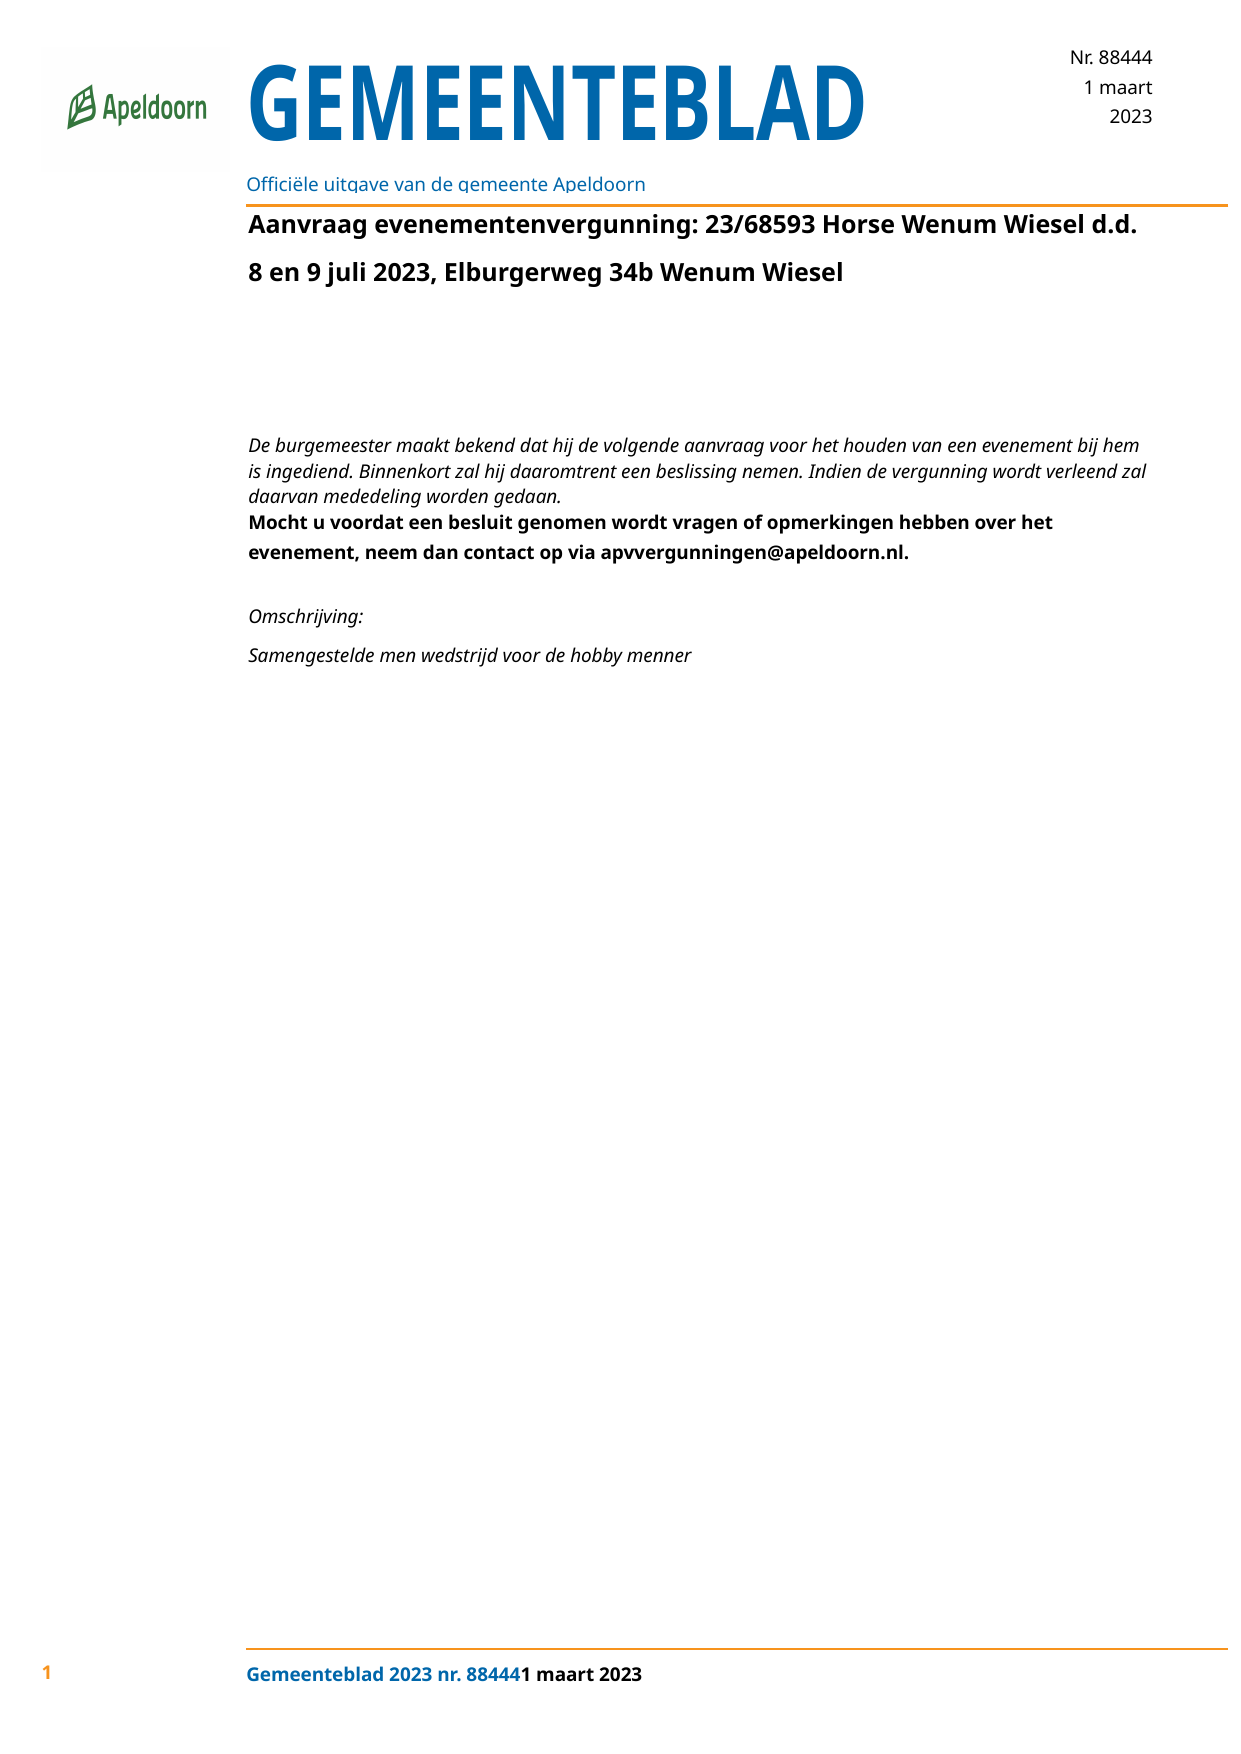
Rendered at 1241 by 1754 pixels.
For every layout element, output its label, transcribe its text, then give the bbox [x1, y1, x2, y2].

text Mocht u voordat een besluit genomen wordt vragen of opmerkingen hebben over het evenement, neem dan contact op via apvvergunningen@apeldoorn.nl. [248, 509, 1152, 565]
text Aanvraag evenementenvergunning: 23/68593 Horse Wenum Wiesel d.d. 8 en 9 juli 2023, Elburgerweg 34b Wenum Wiesel [248, 207, 1152, 288]
text Samengestelde men wedstrijd voor de hobby menner [248, 642, 1152, 668]
text De burgemeester maakt bekend dat hij de volgende aanvraag voor het houden van een evenement bij hem is ingediend. Binnenkort zal hij daaromtrent een beslissing nemen. Indien de vergunning wordt verleend zal daarvan mededeling worden gedaan. [248, 432, 1152, 509]
picture [41, 47, 231, 172]
text Omschrijving: [248, 603, 1152, 629]
